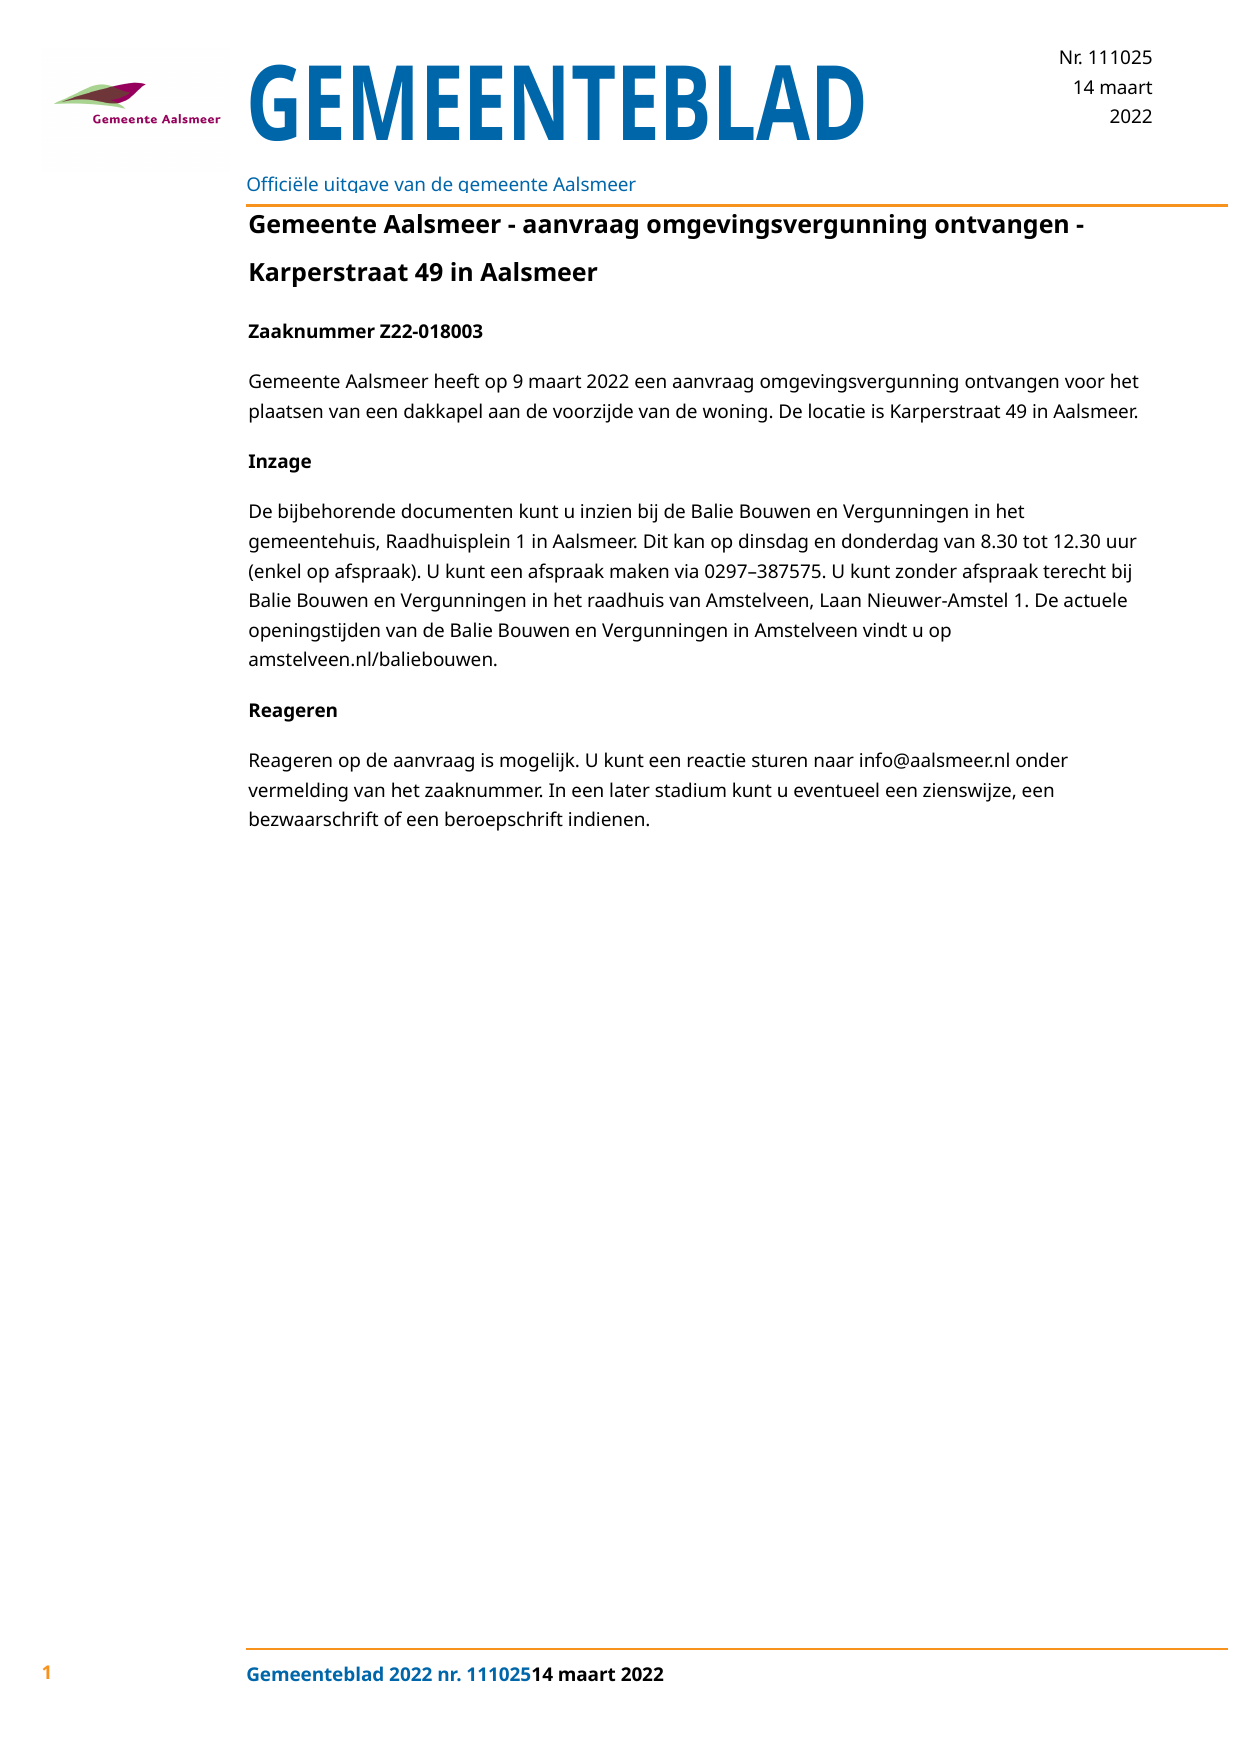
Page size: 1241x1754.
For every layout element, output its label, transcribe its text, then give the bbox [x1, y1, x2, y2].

text Reageren op de aanvraag is mogelijk. U kunt een reactie sturen naar info@aalsmeer.nl onder vermelding van het zaaknummer. In een later stadium kunt u eventueel een zienswijze, een bezwaarschrift of een beroepschrift indienen. [248, 747, 1152, 832]
text Inzage [248, 448, 1152, 474]
text Zaaknummer Z22-018003 [248, 318, 1152, 344]
picture [41, 47, 231, 172]
text De bijbehorende documenten kunt u inzien bij de Balie Bouwen en Vergunningen in het gemeentehuis, Raadhuisplein 1 in Aalsmeer. Dit kan op dinsdag en donderdag van 8.30 tot 12.30 uur (enkel op afspraak). U kunt een afspraak maken via 0297–387575. U kunt zonder afspraak terecht bij Balie Bouwen en Vergunningen in het raadhuis van Amstelveen, Laan Nieuwer-Amstel 1. De actuele openingstijden van de Balie Bouwen en Vergunningen in Amstelveen vindt u op amstelveen.nl/baliebouwen. [248, 499, 1152, 672]
text Gemeente Aalsmeer heeft op 9 maart 2022 een aanvraag omgevingsvergunning ontvangen voor het plaatsen van een dakkapel aan de voorzijde van de woning. De locatie is Karperstraat 49 in Aalsmeer. [248, 368, 1152, 424]
text Reageren [248, 697, 1152, 723]
text Gemeente Aalsmeer - aanvraag omgevingsvergunning ontvangen - Karperstraat 49 in Aalsmeer [248, 207, 1152, 288]
